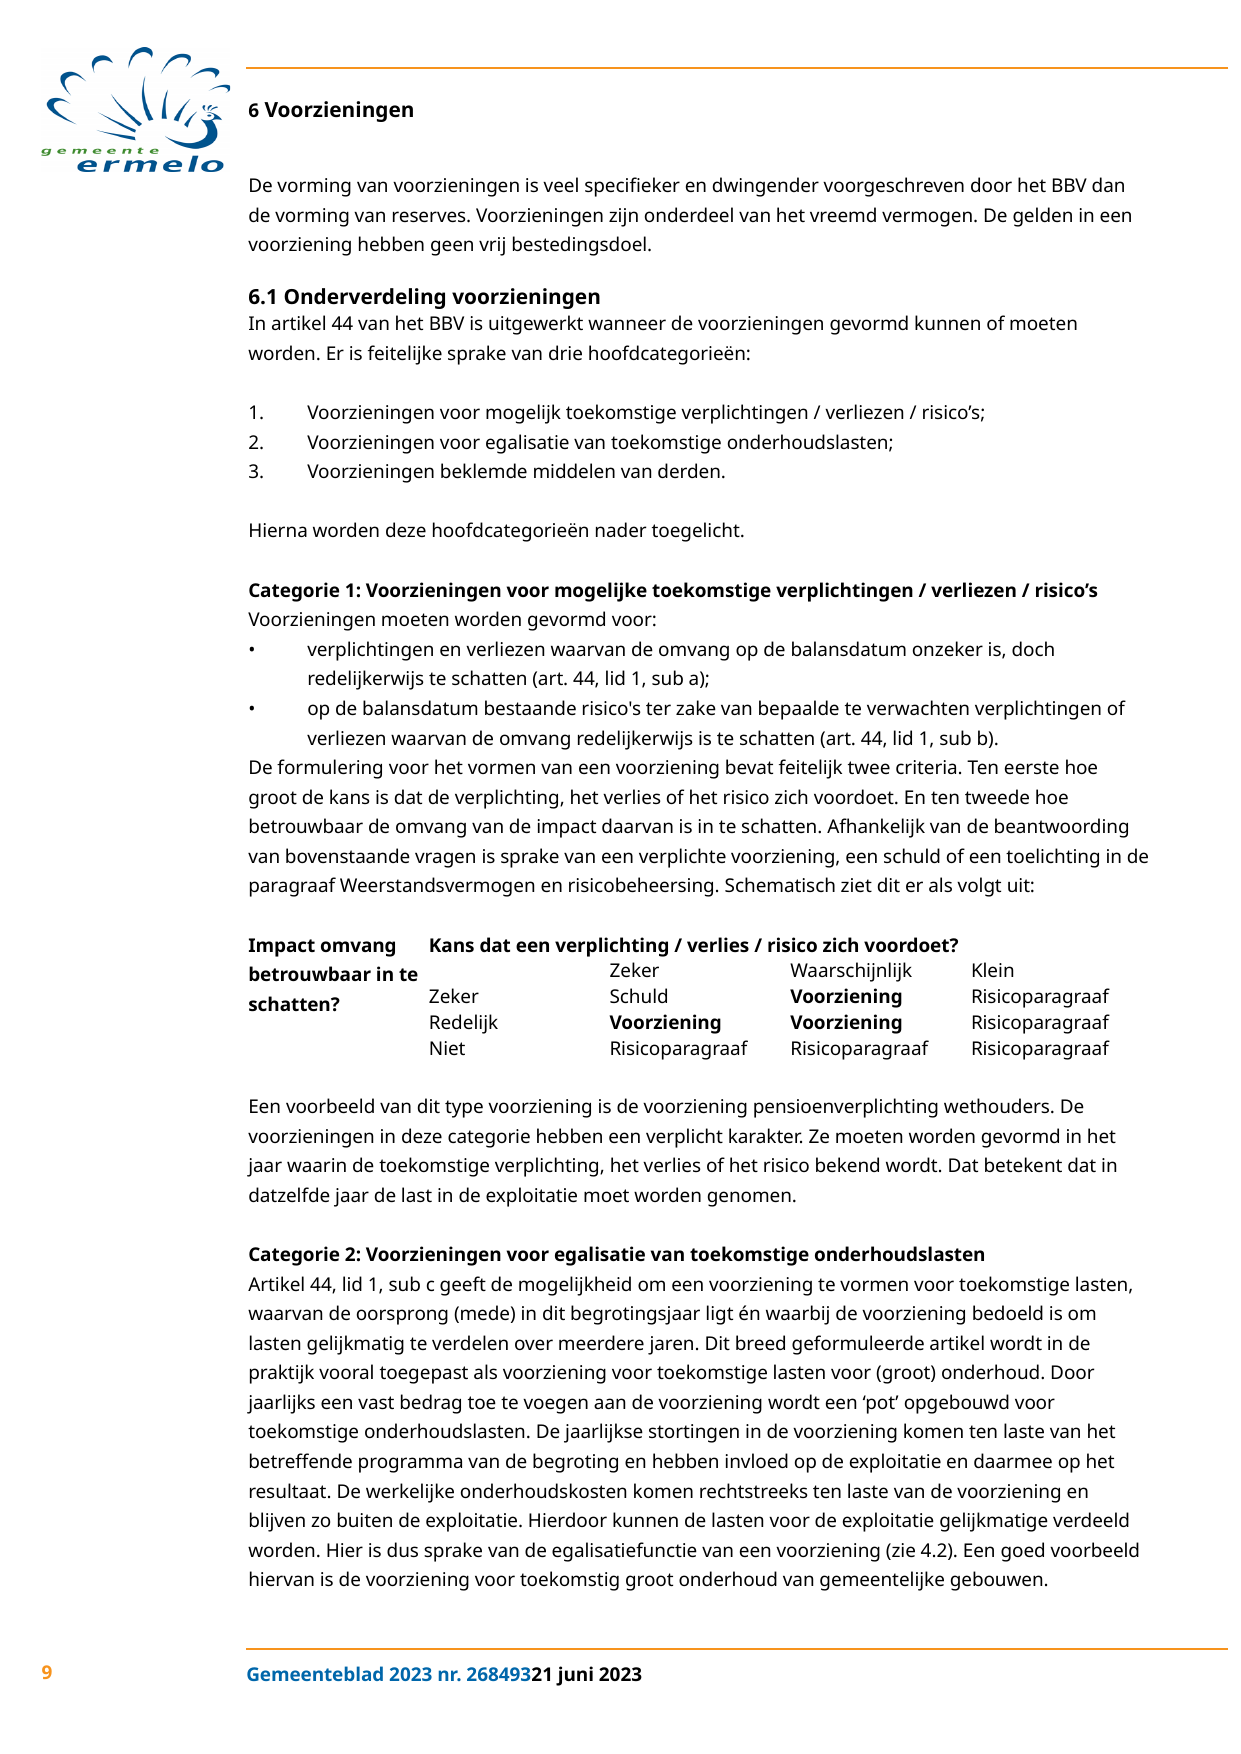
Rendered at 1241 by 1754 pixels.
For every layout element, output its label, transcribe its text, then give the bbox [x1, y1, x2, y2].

picture [41, 47, 231, 172]
table_cell Waarschijnlijk [790, 958, 971, 983]
list op de balansdatum bestaande risico's ter zake van bepaalde te verwachten verplichtingen of verliezen waarvan de omvang redelijkerwijs is te schatten (art. 44, lid 1, sub b). [248, 695, 1152, 750]
table_cell [429, 958, 609, 983]
table_cell Risicoparagraaf [971, 1035, 1152, 1061]
text 6.1 Onderverdeling voorzieningen [248, 282, 1152, 311]
text Categorie 2: Voorzieningen voor egalisatie van toekomstige onderhoudslasten [248, 1241, 1152, 1267]
list verplichtingen en verliezen waarvan de omvang op de balansdatum onzeker is, doch redelijkerwijs te schatten (art. 44, lid 1, sub a); [248, 636, 1152, 691]
list Voorzieningen voor mogelijk toekomstige verplichtingen / verliezen / risico’s; [248, 399, 1152, 425]
table_cell Risicoparagraaf [790, 1035, 971, 1061]
table_cell Voorziening [790, 983, 971, 1009]
table_header Kans dat een verplichting / verlies / risico zich voordoet? [429, 932, 1152, 958]
text Een voorbeeld van dit type voorziening is de voorziening pensioenverplichting wethouders. De voorzieningen in deze categorie hebben een verplicht karakter. Ze moeten worden gevormd in het jaar waarin de toekomstige verplichting, het verlies of het risico bekend wordt. Dat betekent dat in datzelfde jaar de last in de exploitatie moet worden genomen. [248, 1093, 1152, 1208]
table_cell Niet [429, 1035, 609, 1061]
text De vorming van voorzieningen is veel specifieker en dwingender voorgeschreven door het BBV dan de vorming van reserves. Voorzieningen zijn onderdeel van het vreemd vermogen. De gelden in een voorziening hebben geen vrij bestedingsdoel. [248, 172, 1152, 257]
table_cell Zeker [429, 983, 609, 1009]
text De formulering voor het vormen van een voorziening bevat feitelijk twee criteria. Ten eerste hoe groot de kans is dat de verplichting, het verlies of het risico zich voordoet. En ten tweede hoe betrouwbaar de omvang van de impact daarvan is in te schatten. Afhankelijk van de beantwoording van bovenstaande vragen is sprake van een verplichte voorziening, een schuld of een toelichting in de paragraaf Weerstandsvermogen en risicobeheersing. Schematisch ziet dit er als volgt uit: [248, 754, 1152, 898]
text Artikel 44, lid 1, sub c geeft de mogelijkheid om een voorziening te vormen voor toekomstige lasten, waarvan de oorsprong (mede) in dit begrotingsjaar ligt én waarbij de voorziening bedoeld is om lasten gelijkmatig te verdelen over meerdere jaren. Dit breed geformuleerde artikel wordt in de praktijk vooral toegepast als voorziening voor toekomstige lasten voor (groot) onderhoud. Door jaarlijks een vast bedrag toe te voegen aan de voorziening wordt een ‘pot’ opgebouwd voor toekomstige onderhoudslasten. De jaarlijkse stortingen in de voorziening komen ten laste van het betreffende programma van de begroting en hebben invloed op de exploitatie en daarmee op het resultaat. De werkelijke onderhoudskosten komen rechtstreeks ten laste van de voorziening en blijven zo buiten de exploitatie. Hierdoor kunnen de lasten voor de exploitatie gelijkmatige verdeeld worden. Hier is dus sprake van de egalisatiefunctie van een voorziening (zie 4.2). Een goed voorbeeld hiervan is de voorziening voor toekomstig groot onderhoud van gemeentelijke gebouwen. [248, 1271, 1152, 1592]
table_cell Zeker [609, 958, 790, 983]
table_cell Schuld [609, 983, 790, 1009]
list Voorzieningen voor egalisatie van toekomstige onderhoudslasten; [248, 429, 1152, 454]
table_cell Klein [971, 958, 1152, 983]
table_cell Risicoparagraaf [971, 983, 1152, 1009]
table_cell Voorziening [790, 1009, 971, 1035]
table_cell Risicoparagraaf [971, 1009, 1152, 1035]
table_cell Risicoparagraaf [609, 1035, 790, 1061]
table_header Impact omvang betrouwbaar in te schatten? [248, 932, 429, 1061]
text Categorie 1: Voorzieningen voor mogelijke toekomstige verplichtingen / verliezen / risico’s [248, 577, 1152, 602]
table_cell Redelijk [429, 1009, 609, 1035]
text 6 Voorzieningen [248, 95, 1152, 123]
text Hierna worden deze hoofdcategorieën nader toegelicht. [248, 518, 1152, 543]
text In artikel 44 van het BBV is uitgewerkt wanneer de voorzieningen gevormd kunnen of moeten worden. Er is feitelijke sprake van drie hoofdcategorieën: [248, 311, 1152, 366]
text Voorzieningen moeten worden gevormd voor: [248, 606, 1152, 632]
list Voorzieningen beklemde middelen van derden. [248, 458, 1152, 484]
table_cell Voorziening [609, 1009, 790, 1035]
